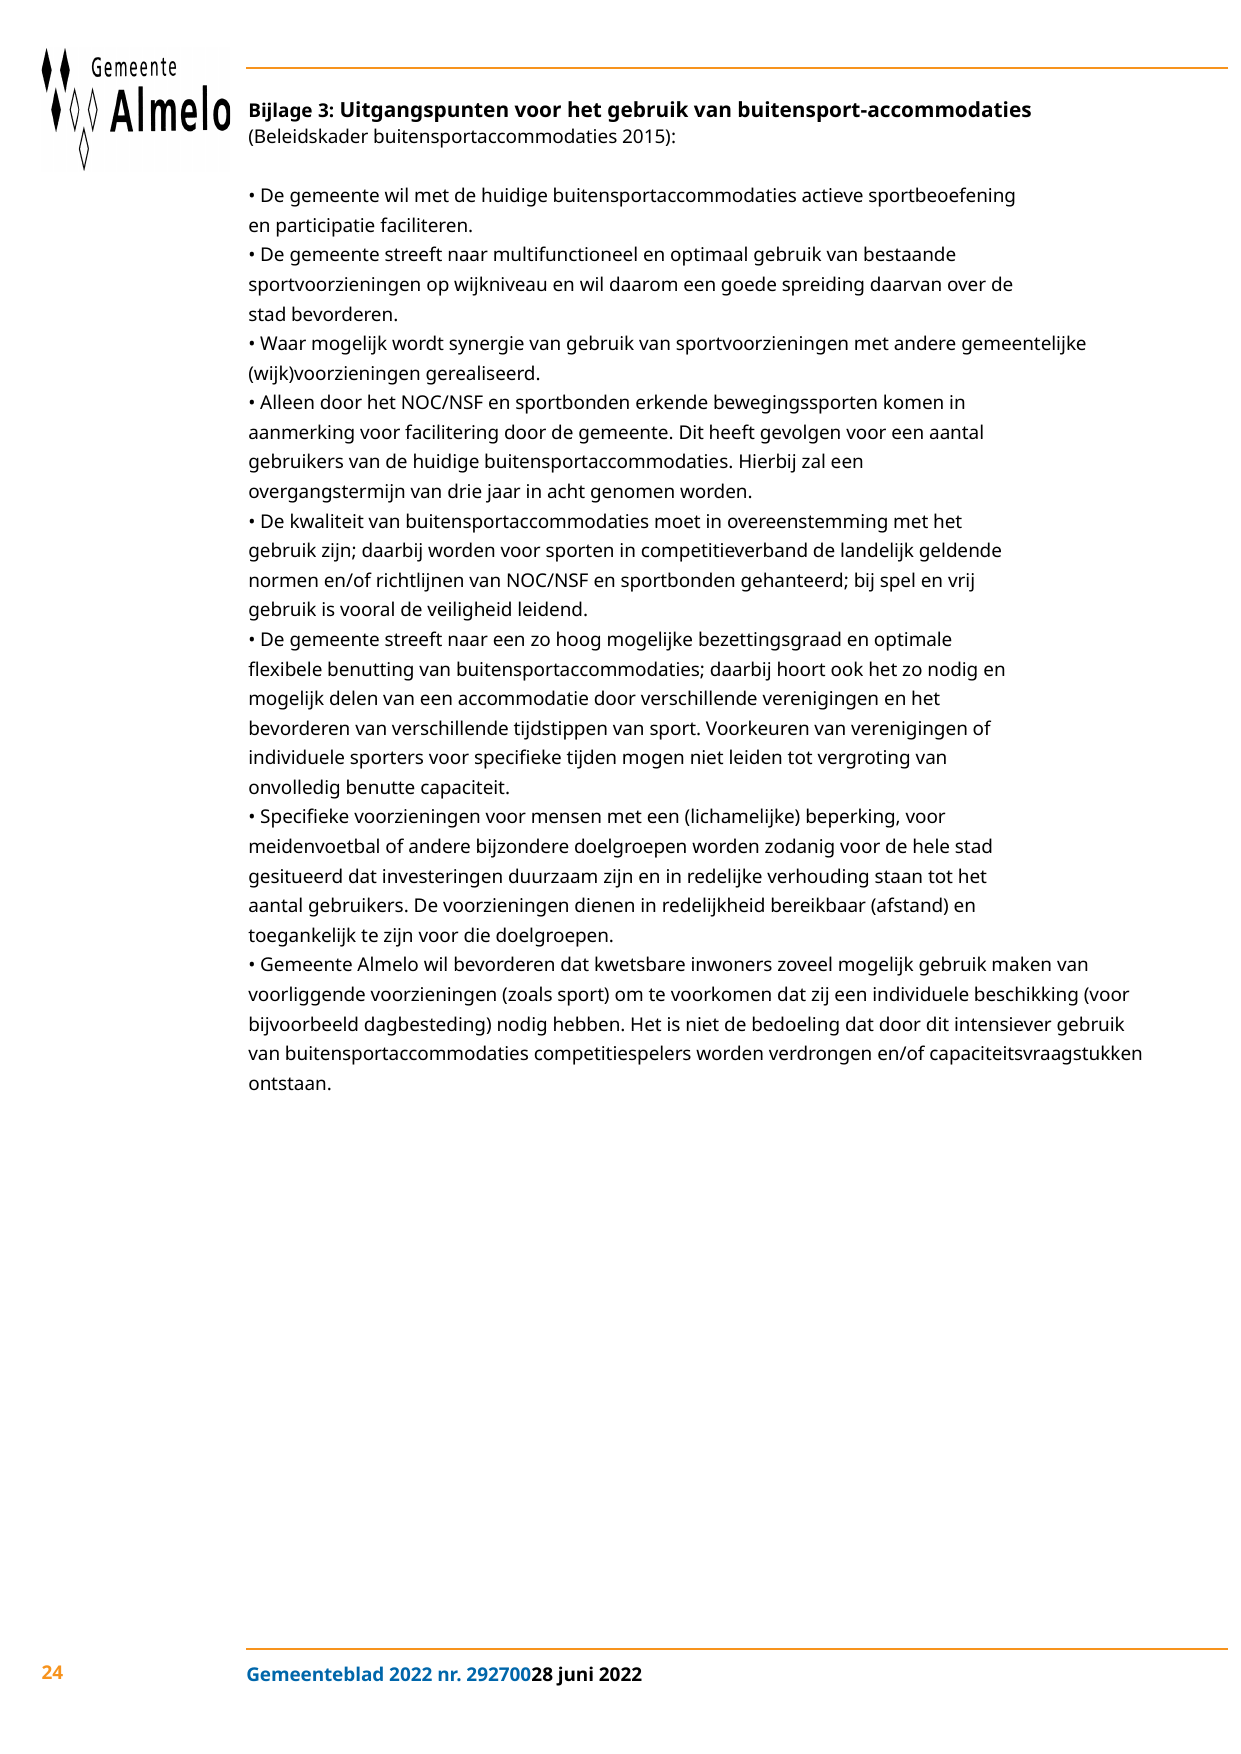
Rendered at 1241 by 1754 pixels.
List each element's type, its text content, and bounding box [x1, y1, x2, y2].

text • De gemeente wil met de huidige buitensportaccommodaties actieve sportbeoefening [248, 182, 1152, 208]
text meidenvoetbal of andere bijzondere doelgroepen worden zodanig voor de hele stad [248, 833, 1152, 859]
text en participatie faciliteren. [248, 212, 1152, 238]
text gesitueerd dat investeringen duurzaam zijn en in redelijke verhouding staan tot het [248, 863, 1152, 889]
text (Beleidskader buitensportaccommodaties 2015): [248, 123, 1152, 149]
text stad bevorderen. [248, 301, 1152, 327]
text normen en/of richtlijnen van NOC/NSF en sportbonden gehanteerd; bij spel en vrij [248, 567, 1152, 593]
text • De kwaliteit van buitensportaccommodaties moet in overeenstemming met het [248, 508, 1152, 534]
text overgangstermijn van drie jaar in acht genomen worden. [248, 478, 1152, 504]
text toegankelijk te zijn voor die doelgroepen. [248, 922, 1152, 948]
text Bijlage 3: Uitgangspunten voor het gebruik van buitensport-accommodaties [248, 95, 1152, 123]
text • Specifieke voorzieningen voor mensen met een (lichamelijke) beperking, voor [248, 804, 1152, 829]
text • De gemeente streeft naar een zo hoog mogelijke bezettingsgraad en optimale [248, 626, 1152, 652]
text • Waar mogelijk wordt synergie van gebruik van sportvoorzieningen met andere gemeentelijke (wijk)voorzieningen gerealiseerd. [248, 330, 1152, 386]
text onvolledig benutte capaciteit. [248, 774, 1152, 800]
picture [41, 47, 231, 172]
text bevorderen van verschillende tijdstippen van sport. Voorkeuren van verenigingen of [248, 715, 1152, 741]
text gebruikers van de huidige buitensportaccommodaties. Hierbij zal een [248, 449, 1152, 474]
text aanmerking voor facilitering door de gemeente. Dit heeft gevolgen voor een aantal [248, 419, 1152, 445]
text • Gemeente Almelo wil bevorderen dat kwetsbare inwoners zoveel mogelijk gebruik maken van voorliggende voorzieningen (zoals sport) om te voorkomen dat zij een individuele beschikking (voor bijvoorbeeld dagbesteding) nodig hebben. Het is niet de bedoeling dat door dit intensiever gebruik van buitensportaccommodaties competitiespelers worden verdrongen en/of capaciteitsvraagstukken ontstaan. [248, 952, 1152, 1096]
text flexibele benutting van buitensportaccommodaties; daarbij hoort ook het zo nodig en [248, 656, 1152, 682]
text • De gemeente streeft naar multifunctioneel en optimaal gebruik van bestaande [248, 242, 1152, 267]
text gebruik is vooral de veiligheid leidend. [248, 597, 1152, 622]
text gebruik zijn; daarbij worden voor sporten in competitieverband de landelijk geldende [248, 537, 1152, 563]
text aantal gebruikers. De voorzieningen dienen in redelijkheid bereikbaar (afstand) en [248, 892, 1152, 918]
text sportvoorzieningen op wijkniveau en wil daarom een goede spreiding daarvan over de [248, 271, 1152, 297]
text mogelijk delen van een accommodatie door verschillende verenigingen en het [248, 685, 1152, 711]
text • Alleen door het NOC/NSF en sportbonden erkende bewegingssporten komen in [248, 389, 1152, 415]
text individuele sporters voor specifieke tijden mogen niet leiden tot vergroting van [248, 744, 1152, 770]
